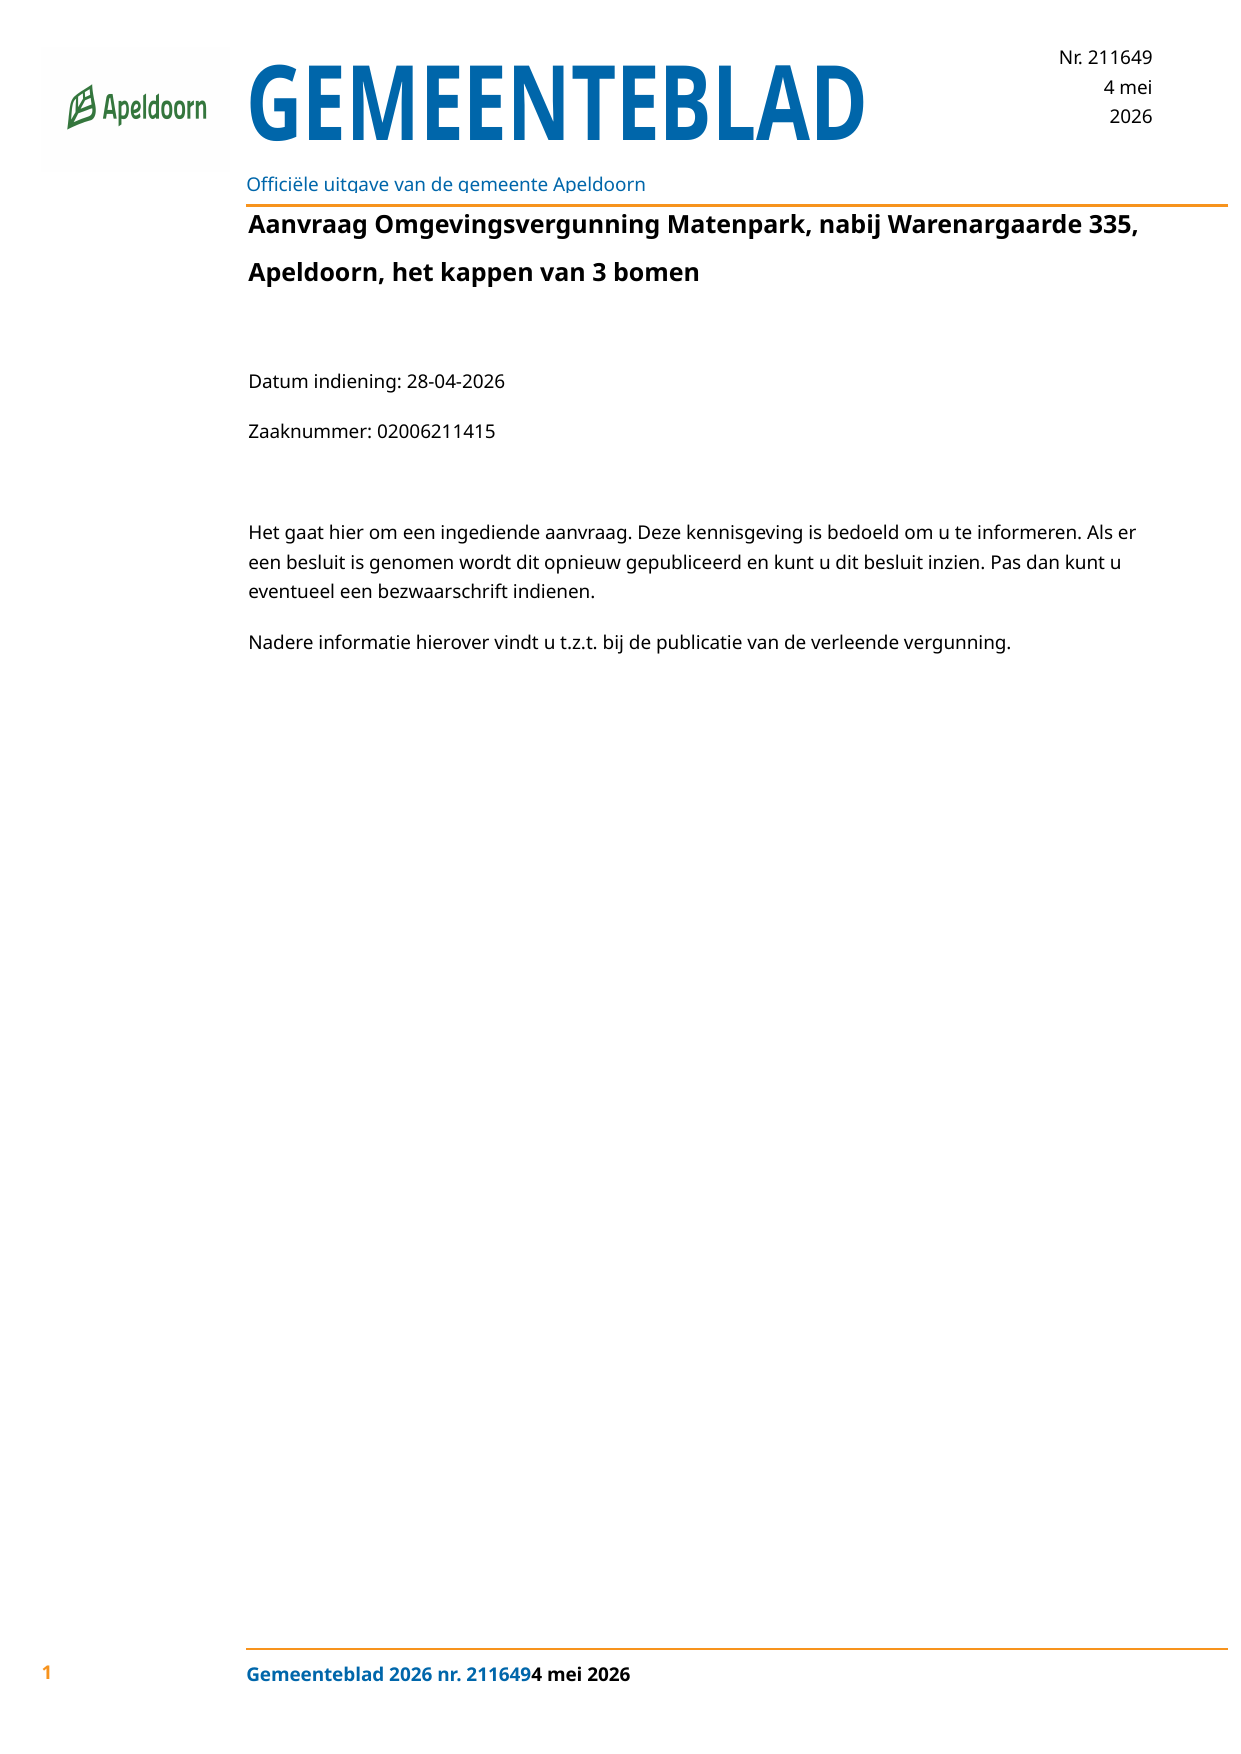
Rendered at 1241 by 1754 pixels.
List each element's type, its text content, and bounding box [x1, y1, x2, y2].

text Het gaat hier om een ingediende aanvraag. Deze kennisgeving is bedoeld om u te informeren. Als er een besluit is genomen wordt dit opnieuw gepubliceerd en kunt u dit besluit inzien. Pas dan kunt u eventueel een bezwaarschrift indienen. [248, 519, 1152, 604]
text Nadere informatie hierover vindt u t.z.t. bij de publicatie van de verleende vergunning. [248, 629, 1152, 655]
picture [41, 47, 231, 172]
text Aanvraag Omgevingsvergunning Matenpark, nabij Warenargaarde 335, Apeldoorn, het kappen van 3 bomen [248, 207, 1152, 288]
text Datum indiening: 28-04-2026 [248, 368, 1152, 394]
text Zaaknummer: 02006211415 [248, 419, 1152, 444]
